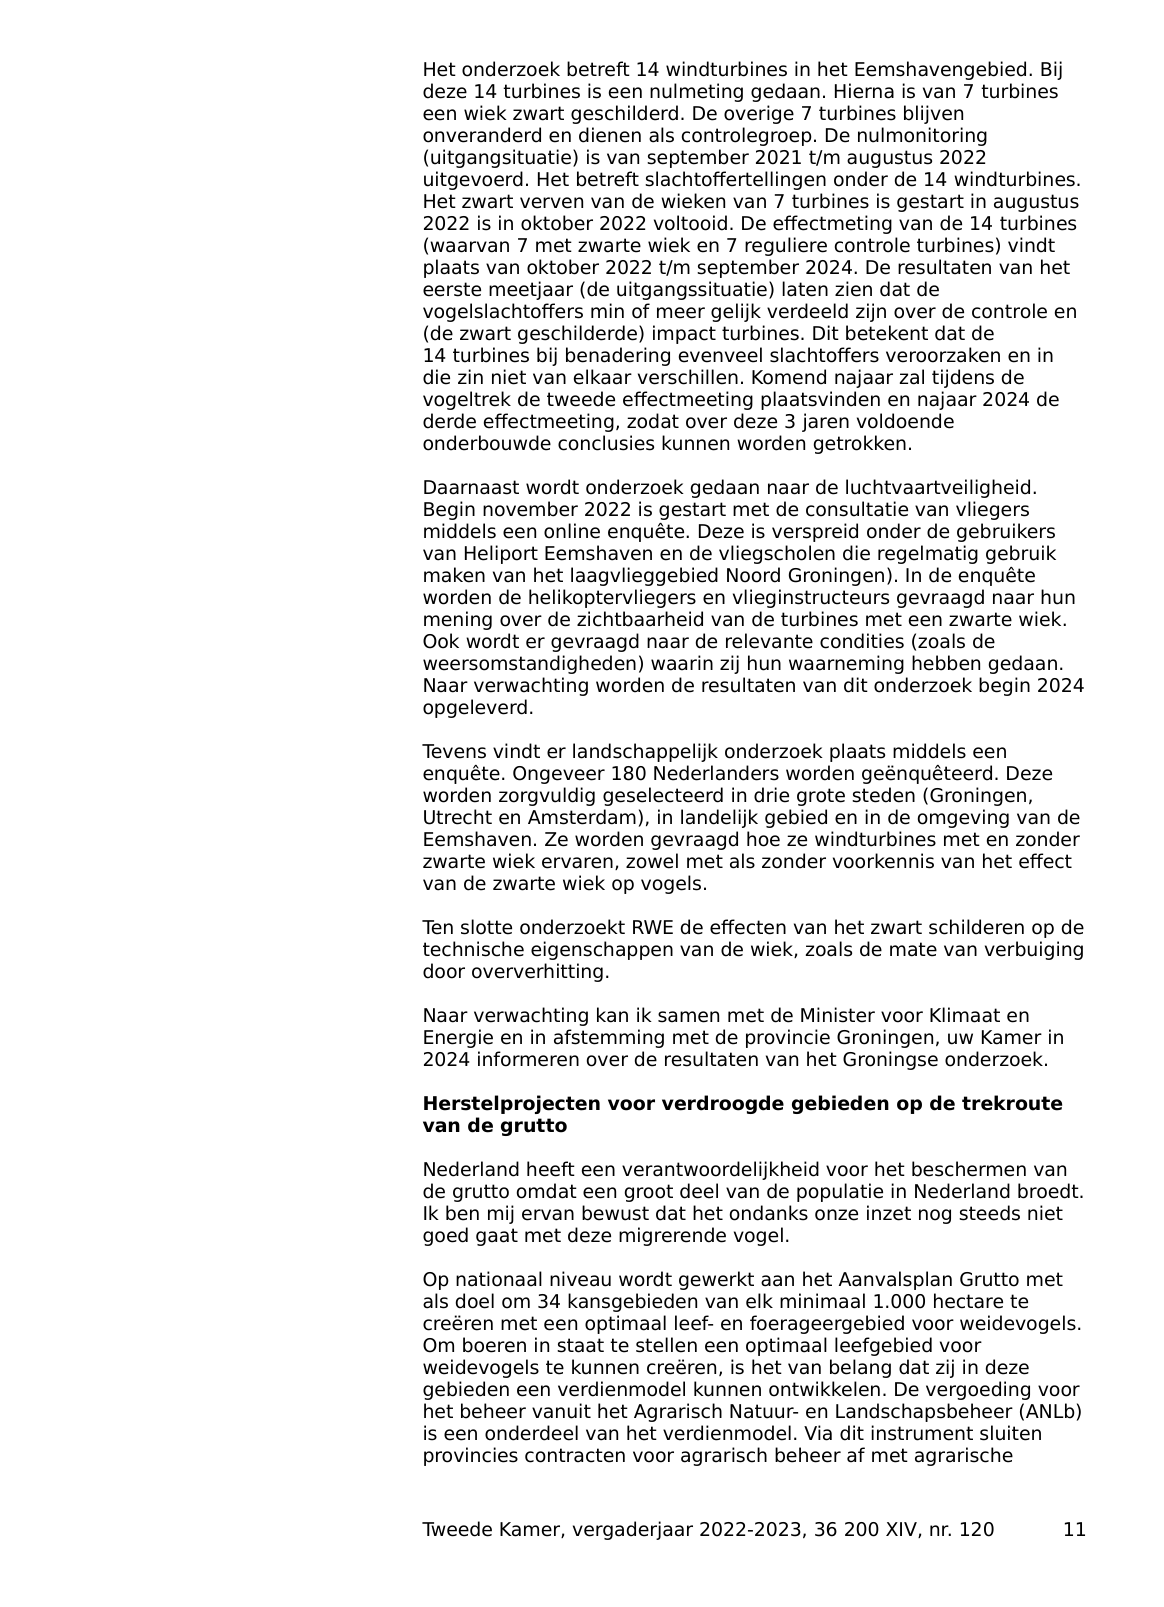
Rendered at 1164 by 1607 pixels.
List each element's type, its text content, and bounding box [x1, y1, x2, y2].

subtitle Herstelprojecten voor verdroogde gebieden op de trekroute van de grutto [422, 1093, 1087, 1137]
text Daarnaast wordt onderzoek gedaan naar de luchtvaartveiligheid. Begin november 2022 is gestart met de consultatie van vliegers middels een online enquête. Deze is verspreid onder de gebruikers van Heliport Eemshaven en de vliegscholen die regelmatig gebruik maken van het laagvlieggebied Noord Groningen). In de enquête worden de helikoptervliegers en vlieginstructeurs gevraagd naar hun mening over de zichtbaarheid van de turbines met een zwarte wiek. Ook wordt er gevraagd naar de relevante condities (zoals de weersomstandigheden) waarin zij hun waarneming hebben gedaan. Naar verwachting worden de resultaten van dit onderzoek begin 2024 opgeleverd. [422, 477, 1087, 719]
text Naar verwachting kan ik samen met de Minister voor Klimaat en Energie en in afstemming met de provincie Groningen, uw Kamer in 2024 informeren over de resultaten van het Groningse onderzoek. [422, 1005, 1087, 1071]
text Ten slotte onderzoekt RWE de effecten van het zwart schilderen op de technische eigenschappen van de wiek, zoals de mate van verbuiging door oververhitting. [422, 917, 1087, 983]
text Nederland heeft een verantwoordelijkheid voor het beschermen van de grutto omdat een groot deel van de populatie in Nederland broedt. Ik ben mij ervan bewust dat het ondanks onze inzet nog steeds niet goed gaat met deze migrerende vogel. [422, 1159, 1087, 1247]
text Het onderzoek betreft 14 windturbines in het Eemshavengebied. Bij deze 14 turbines is een nulmeting gedaan. Hierna is van 7 turbines een wiek zwart geschilderd. De overige 7 turbines blijven onveranderd en dienen als controlegroep. De nulmonitoring (uitgangsituatie) is van september 2021 t/m augustus 2022 uitgevoerd. Het betreft slachtoffertellingen onder de 14 windturbines. Het zwart verven van de wieken van 7 turbines is gestart in augustus 2022 is in oktober 2022 voltooid. De effectmeting van de 14 turbines (waarvan 7 met zwarte wiek en 7 reguliere controle turbines) vindt plaats van oktober 2022 t/m september 2024. De resultaten van het eerste meetjaar (de uitgangssituatie) laten zien dat de vogelslachtoffers min of meer gelijk verdeeld zijn over de controle en (de zwart geschilderde) impact turbines. Dit betekent dat de 14 turbines bij benadering evenveel slachtoffers veroorzaken en in die zin niet van elkaar verschillen. Komend najaar zal tijdens de vogeltrek de tweede effectmeeting plaatsvinden en najaar 2024 de derde effectmeeting, zodat over deze 3 jaren voldoende onderbouwde conclusies kunnen worden getrokken. [422, 59, 1087, 455]
text Tevens vindt er landschappelijk onderzoek plaats middels een enquête. Ongeveer 180 Nederlanders worden geënquêteerd. Deze worden zorgvuldig geselecteerd in drie grote steden (Groningen, Utrecht en Amsterdam), in landelijk gebied en in de omgeving van de Eemshaven. Ze worden gevraagd hoe ze windturbines met en zonder zwarte wiek ervaren, zowel met als zonder voorkennis van het effect van de zwarte wiek op vogels. [422, 741, 1087, 895]
text Op nationaal niveau wordt gewerkt aan het Aanvalsplan Grutto met als doel om 34 kansgebieden van elk minimaal 1.000 hectare te creëren met een optimaal leef- en foerageergebied voor weidevogels. Om boeren in staat te stellen een optimaal leefgebied voor weidevogels te kunnen creëren, is het van belang dat zij in deze gebieden een verdienmodel kunnen ontwikkelen. De vergoeding voor het beheer vanuit het Agrarisch Natuur- en Landschapsbeheer (ANLb) is een onderdeel van het verdienmodel. Via dit instrument sluiten provincies contracten voor agrarisch beheer af met agrarische [422, 1269, 1087, 1467]
